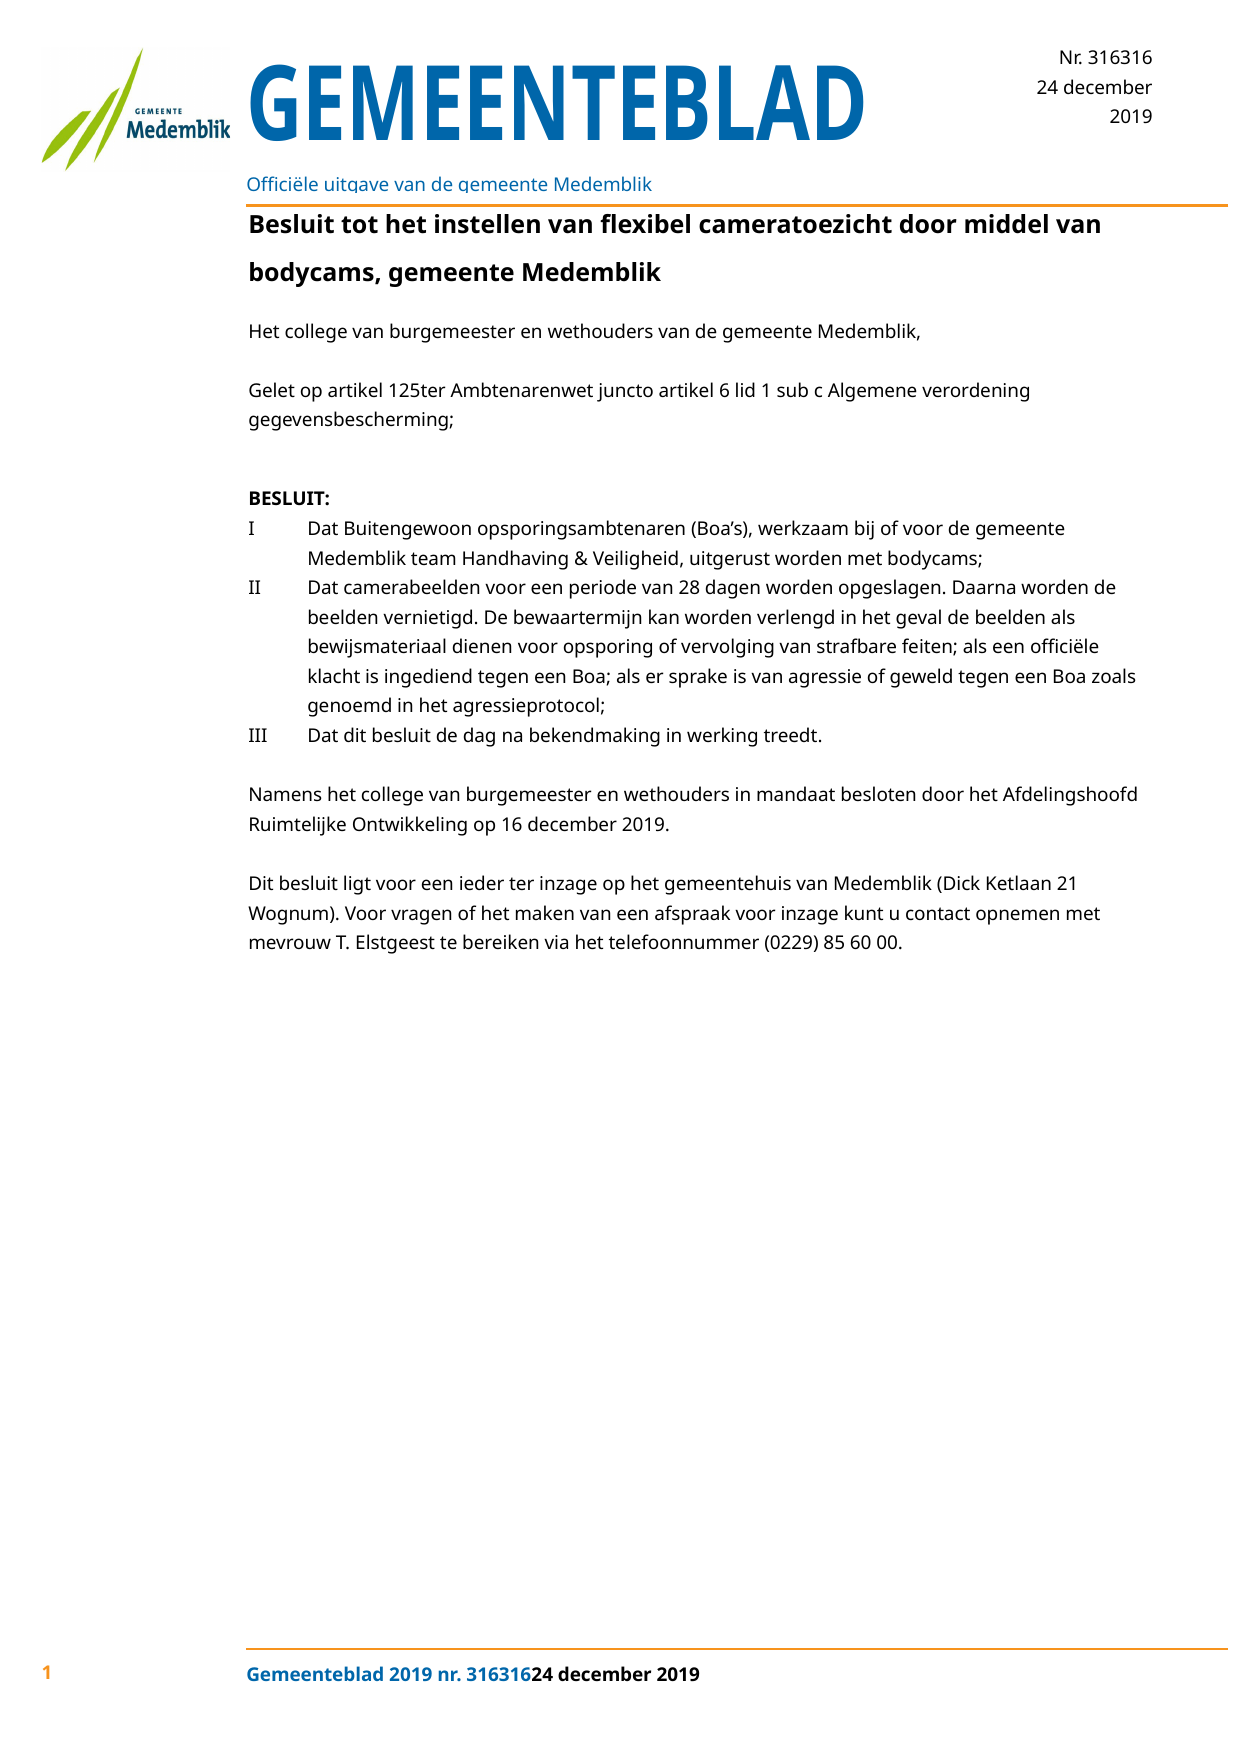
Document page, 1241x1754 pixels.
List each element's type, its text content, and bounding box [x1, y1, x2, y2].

text BESLUIT: [248, 486, 1152, 511]
list Dat camerabeelden voor een periode van 28 dagen worden opgeslagen. Daarna worden de beelden vernietigd. De bewaartermijn kan worden verlengd in het geval de beelden als bewijsmateriaal dienen voor opsporing of vervolging van strafbare feiten; als een officiële klacht is ingediend tegen een Boa; als er sprake is van agressie of geweld tegen een Boa zoals genoemd in het agressieprotocol; [248, 574, 1152, 718]
text Dit besluit ligt voor een ieder ter inzage op het gemeentehuis van Medemblik (Dick Ketlaan 21 Wognum). Voor vragen of het maken van een afspraak voor inzage kunt u contact opnemen met mevrouw T. Elstgeest te bereiken via het telefoonnummer (0229) 85 60 00. [248, 870, 1152, 955]
picture [41, 47, 231, 172]
text Het college van burgemeester en wethouders van de gemeente Medemblik, [248, 318, 1152, 344]
list Dat dit besluit de dag na bekendmaking in werking treedt. [248, 722, 1152, 748]
text Namens het college van burgemeester en wethouders in mandaat besloten door het Afdelingshoofd Ruimtelijke Ontwikkeling op 16 december 2019. [248, 781, 1152, 837]
text Gelet op artikel 125ter Ambtenarenwet juncto artikel 6 lid 1 sub c Algemene verordening gegevensbescherming; [248, 377, 1152, 432]
text Besluit tot het instellen van flexibel cameratoezicht door middel van bodycams, gemeente Medemblik [248, 207, 1152, 288]
list Dat Buitengewoon opsporingsambtenaren (Boa’s), werkzaam bij of voor de gemeente Medemblik team Handhaving & Veiligheid, uitgerust worden met bodycams; [248, 515, 1152, 570]
